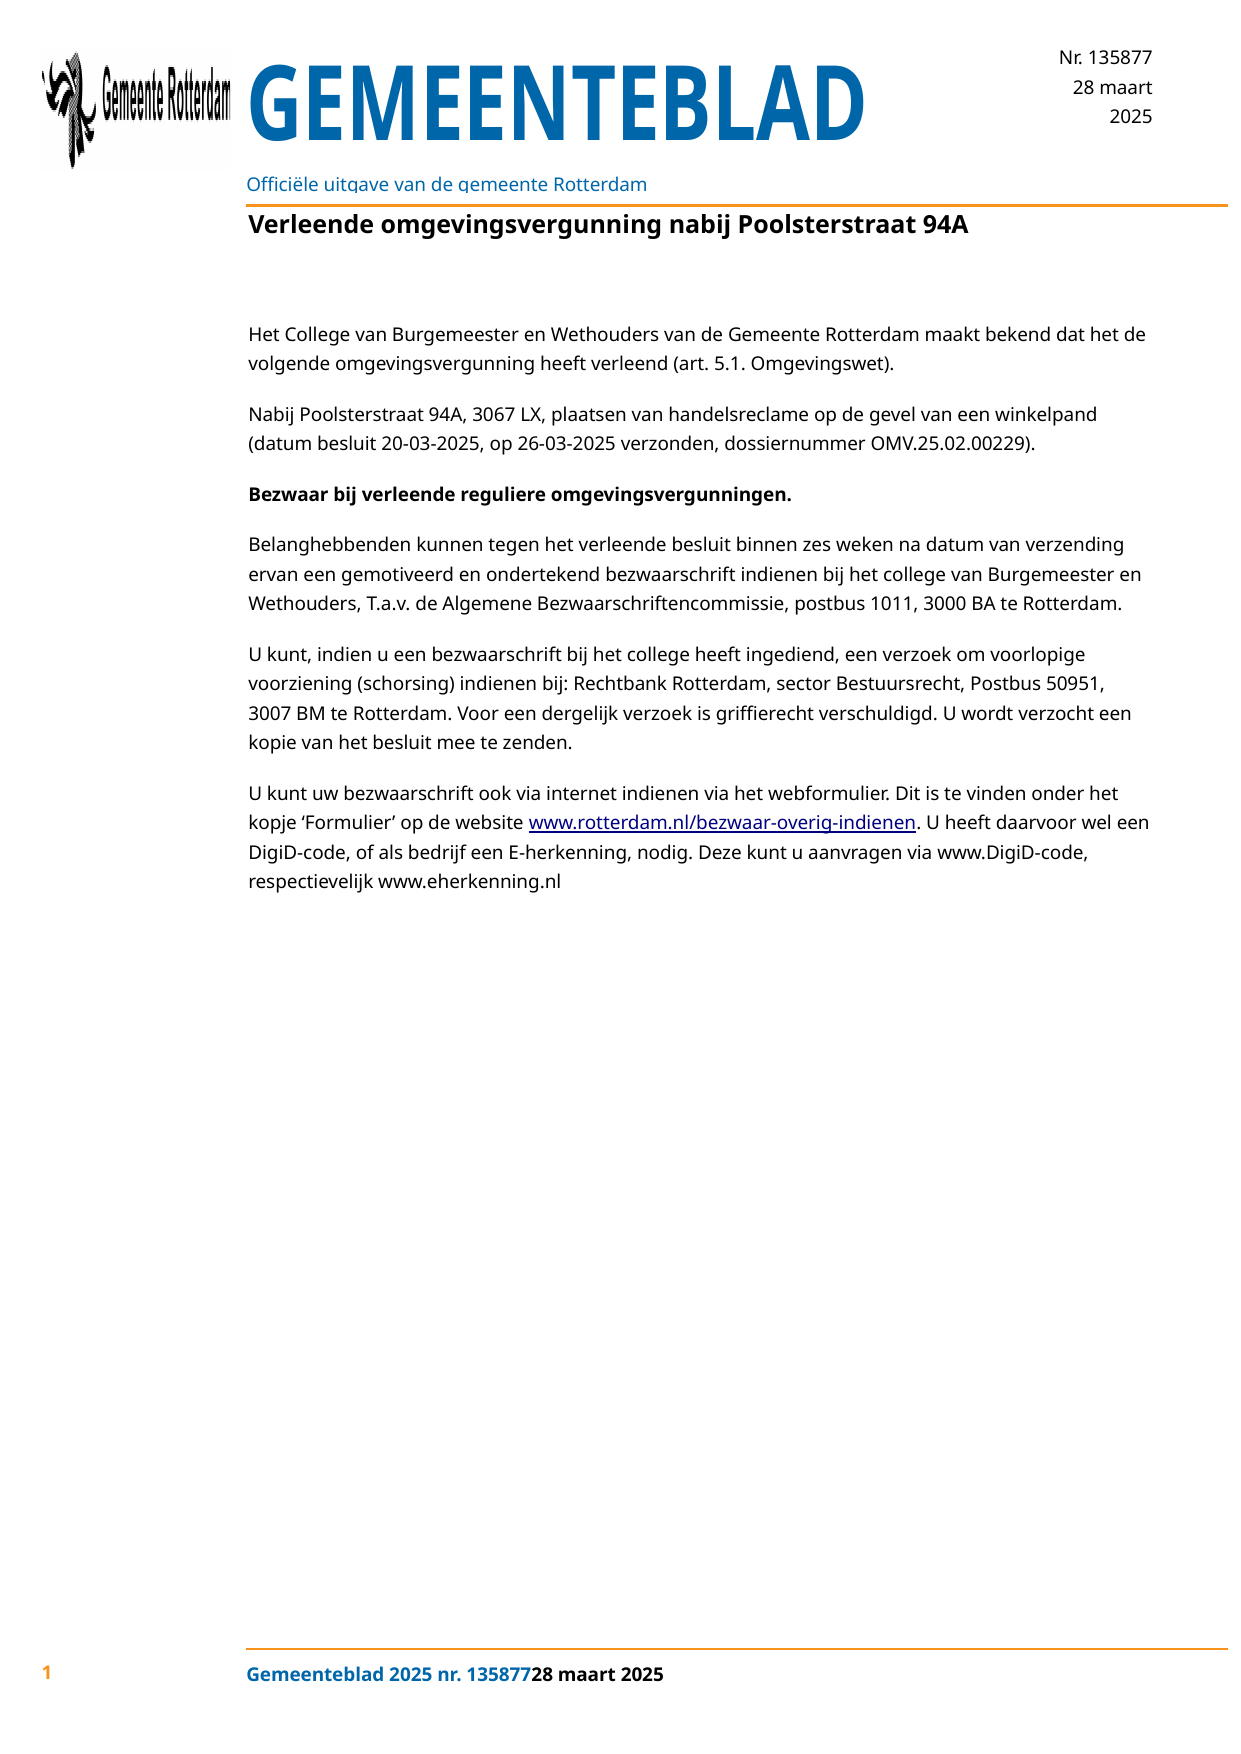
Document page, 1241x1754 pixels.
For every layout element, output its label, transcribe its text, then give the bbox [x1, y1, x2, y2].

picture [41, 47, 231, 172]
text U kunt, indien u een bezwaarschrift bij het college heeft ingediend, een verzoek om voorlopige voorziening (schorsing) indienen bij: Rechtbank Rotterdam, sector Bestuursrecht, Postbus 50951, 3007 BM te Rotterdam. Voor een dergelijk verzoek is griffierecht verschuldigd. U wordt verzocht een kopie van het besluit mee te zenden. [248, 641, 1152, 755]
text Het College van Burgemeester en Wethouders van de Gemeente Rotterdam maakt bekend dat het de volgende omgevingsvergunning heeft verleend (art. 5.1. Omgevingswet). [248, 321, 1152, 376]
text Verleende omgevingsvergunning nabij Poolsterstraat 94A [248, 207, 1152, 241]
text Belanghebbenden kunnen tegen het verleende besluit binnen zes weken na datum van verzending ervan een gemotiveerd en ondertekend bezwaarschrift indienen bij het college van Burgemeester en Wethouders, T.a.v. de Algemene Bezwaarschriftencommissie, postbus 1011, 3000 BA te Rotterdam. [248, 531, 1152, 616]
text Bezwaar bij verleende reguliere omgevingsvergunningen. [248, 481, 1152, 506]
text U kunt uw bezwaarschrift ook via internet indienen via het webformulier. Dit is te vinden onder het kopje ‘Formulier’ op de website www.rotterdam.nl/bezwaar-overig-indienen. U heeft daarvoor wel een DigiD-code, of als bedrijf een E-herkenning, nodig. Deze kunt u aanvragen via www.DigiD-code, respectievelijk www.eherkenning.nl [248, 780, 1152, 894]
text Nabij Poolsterstraat 94A, 3067 LX, plaatsen van handelsreclame op de gevel van een winkelpand (datum besluit 20-03-2025, op 26-03-2025 verzonden, dossiernummer OMV.25.02.00229). [248, 401, 1152, 456]
